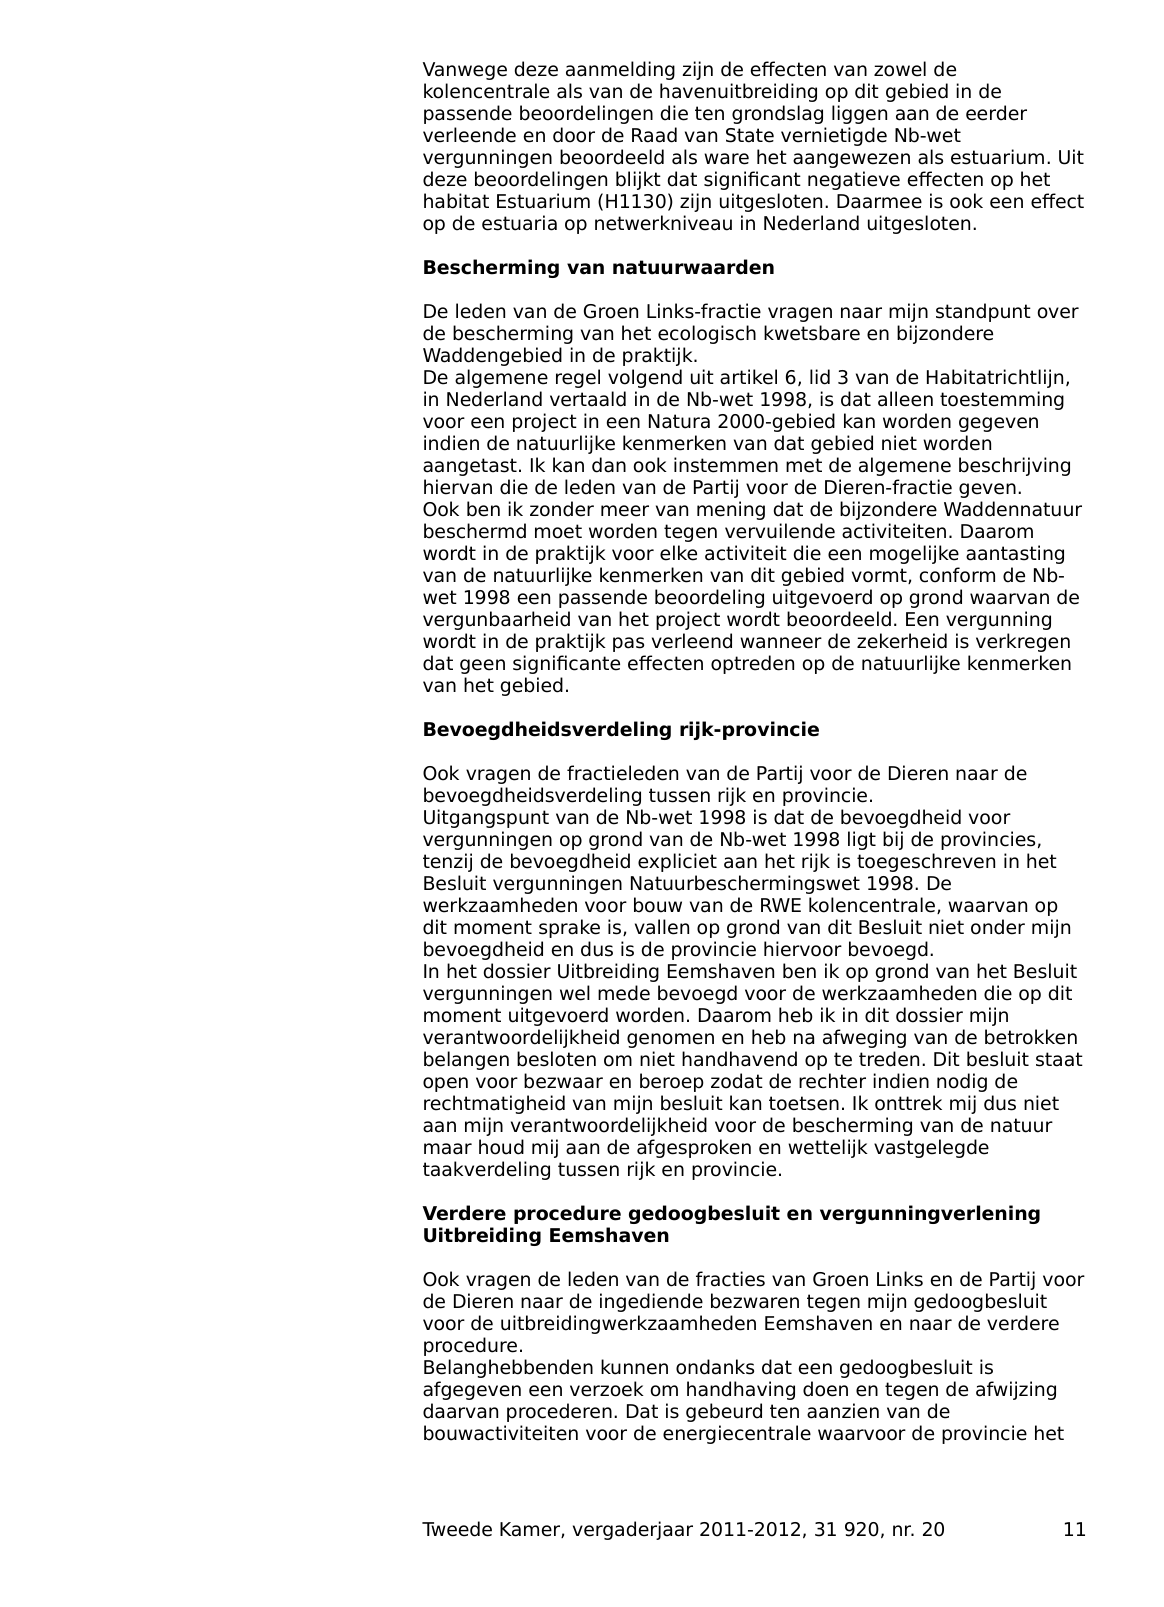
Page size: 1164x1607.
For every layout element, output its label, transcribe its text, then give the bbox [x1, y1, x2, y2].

text Ook ben ik zonder meer van mening dat de bijzondere Waddennatuur beschermd moet worden tegen vervuilende activiteiten. Daarom wordt in de praktijk voor elke activiteit die een mogelijke aantasting van de natuurlijke kenmerken van dit gebied vormt, conform de Nb-wet 1998 een passende beoordeling uitgevoerd op grond waarvan de vergunbaarheid van het project wordt beoordeeld. Een vergunning wordt in de praktijk pas verleend wanneer de zekerheid is verkregen dat geen significante effecten optreden op de natuurlijke kenmerken van het gebied. [422, 499, 1087, 697]
subtitle Verdere procedure gedoogbesluit en vergunningverlening Uitbreiding Eemshaven [422, 1203, 1087, 1247]
text Ook vragen de leden van de fracties van Groen Links en de Partij voor de Dieren naar de ingediende bezwaren tegen mijn gedoogbesluit voor de uitbreidingwerkzaamheden Eemshaven en naar de verdere procedure. [422, 1269, 1087, 1357]
subtitle Bevoegdheidsverdeling rijk-provincie [422, 719, 1087, 741]
text De leden van de Groen Links-fractie vragen naar mijn standpunt over de bescherming van het ecologisch kwetsbare en bijzondere Waddengebied in de praktijk. [422, 301, 1087, 367]
subtitle Bescherming van natuurwaarden [422, 257, 1087, 279]
text Vanwege deze aanmelding zijn de effecten van zowel de kolencentrale als van de havenuitbreiding op dit gebied in de passende beoordelingen die ten grondslag liggen aan de eerder verleende en door de Raad van State vernietigde Nb-wet vergunningen beoordeeld als ware het aangewezen als estuarium. Uit deze beoordelingen blijkt dat significant negatieve effecten op het habitat Estuarium (H1130) zijn uitgesloten. Daarmee is ook een effect op de estuaria op netwerkniveau in Nederland uitgesloten. [422, 59, 1087, 235]
text De algemene regel volgend uit artikel 6, lid 3 van de Habitatrichtlijn, in Nederland vertaald in de Nb-wet 1998, is dat alleen toestemming voor een project in een Natura 2000-gebied kan worden gegeven indien de natuurlijke kenmerken van dat gebied niet worden aangetast. Ik kan dan ook instemmen met de algemene beschrijving hiervan die de leden van de Partij voor de Dieren-fractie geven. [422, 367, 1087, 499]
text In het dossier Uitbreiding Eemshaven ben ik op grond van het Besluit vergunningen wel mede bevoegd voor de werkzaamheden die op dit moment uitgevoerd worden. Daarom heb ik in dit dossier mijn verantwoordelijkheid genomen en heb na afweging van de betrokken belangen besloten om niet handhavend op te treden. Dit besluit staat open voor bezwaar en beroep zodat de rechter indien nodig de rechtmatigheid van mijn besluit kan toetsen. Ik onttrek mij dus niet aan mijn verantwoordelijkheid voor de bescherming van de natuur maar houd mij aan de afgesproken en wettelijk vastgelegde taakverdeling tussen rijk en provincie. [422, 961, 1087, 1181]
text Ook vragen de fractieleden van de Partij voor de Dieren naar de bevoegdheidsverdeling tussen rijk en provincie. [422, 763, 1087, 807]
text Uitgangspunt van de Nb-wet 1998 is dat de bevoegdheid voor vergunningen op grond van de Nb-wet 1998 ligt bij de provincies, tenzij de bevoegdheid expliciet aan het rijk is toegeschreven in het Besluit vergunningen Natuurbeschermingswet 1998. De werkzaamheden voor bouw van de RWE kolencentrale, waarvan op dit moment sprake is, vallen op grond van dit Besluit niet onder mijn bevoegdheid en dus is de provincie hiervoor bevoegd. [422, 807, 1087, 961]
text Belanghebbenden kunnen ondanks dat een gedoogbesluit is afgegeven een verzoek om handhaving doen en tegen de afwijzing daarvan procederen. Dat is gebeurd ten aanzien van de bouwactiviteiten voor de energiecentrale waarvoor de provincie het [422, 1357, 1087, 1445]
